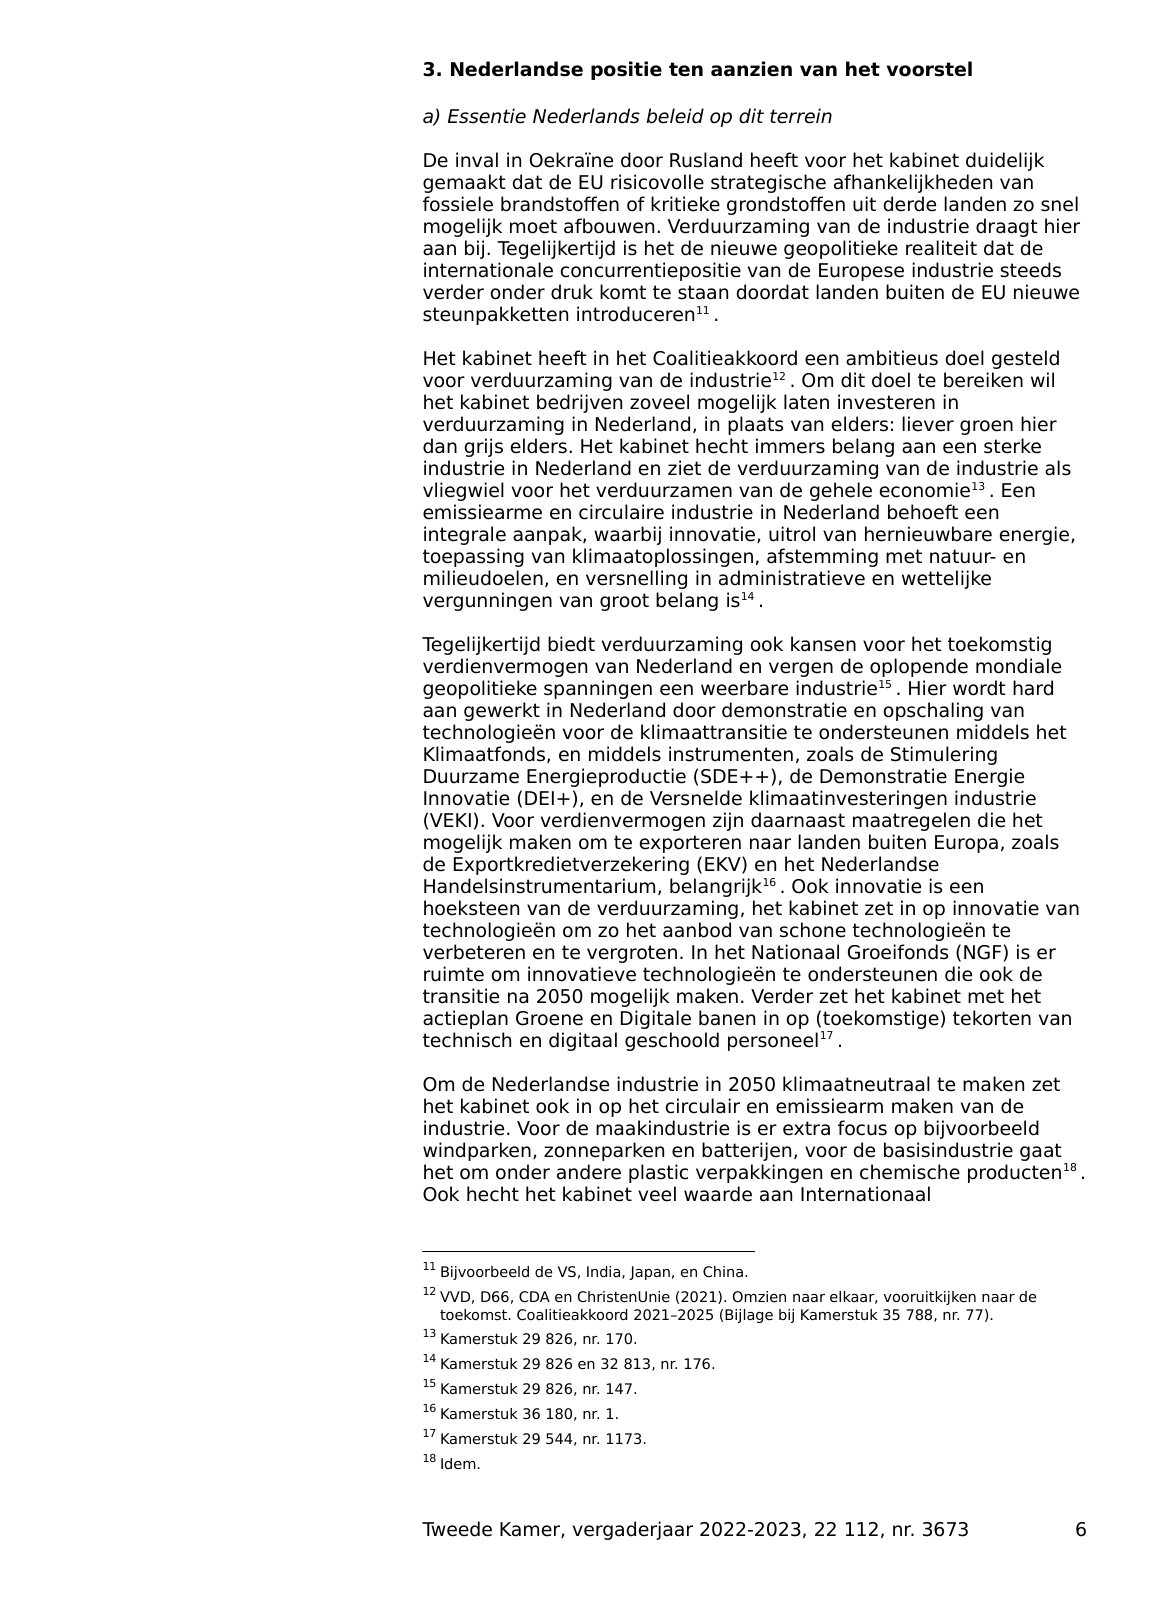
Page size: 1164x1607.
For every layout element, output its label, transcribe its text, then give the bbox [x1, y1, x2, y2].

text Kamerstuk 36 180, nr. 1. [422, 1402, 1087, 1424]
text Het kabinet heeft in het Coalitieakkoord een ambitieus doel gesteld voor verduurzaming van de industrie. Om dit doel te bereiken wil het kabinet bedrijven zoveel mogelijk laten investeren in verduurzaming in Nederland, in plaats van elders: liever groen hier dan grijs elders. Het kabinet hecht immers belang aan een sterke industrie in Nederland en ziet de verduurzaming van de industrie als vliegwiel voor het verduurzamen van de gehele economie. Een emissiearme en circulaire industrie in Nederland behoeft een integrale aanpak, waarbij innovatie, uitrol van hernieuwbare energie, toepassing van klimaatoplossingen, afstemming met natuur- en milieudoelen, en versnelling in administratieve en wettelijke vergunningen van groot belang is. [422, 348, 1087, 612]
text De inval in Oekraïne door Rusland heeft voor het kabinet duidelijk gemaakt dat de EU risicovolle strategische afhankelijkheden van fossiele brandstoffen of kritieke grondstoffen uit derde landen zo snel mogelijk moet afbouwen. Verduurzaming van de industrie draagt hier aan bij. Tegelijkertijd is het de nieuwe geopolitieke realiteit dat de internationale concurrentiepositie van de Europese industrie steeds verder onder druk komt te staan doordat landen buiten de EU nieuwe steunpakketten introduceren. [422, 150, 1087, 326]
subtitle a) Essentie Nederlands beleid op dit terrein [422, 106, 1087, 128]
text Bijvoorbeeld de VS, India, Japan, en China. [422, 1260, 1087, 1282]
text Kamerstuk 29 826, nr. 147. [422, 1377, 1087, 1399]
text Kamerstuk 29 826 en 32 813, nr. 176. [422, 1352, 1087, 1374]
text Idem. [422, 1452, 1087, 1474]
text Kamerstuk 29 826, nr. 170. [422, 1327, 1087, 1349]
subtitle 3. Nederlandse positie ten aanzien van het voorstel [422, 59, 1087, 81]
text VVD, D66, CDA en ChristenUnie (2021). Omzien naar elkaar, vooruitkijken naar de toekomst. Coalitieakkoord 2021–2025 (Bijlage bij Kamerstuk 35 788, nr. 77). [422, 1285, 1087, 1324]
text Kamerstuk 29 544, nr. 1173. [422, 1427, 1087, 1449]
text Om de Nederlandse industrie in 2050 klimaatneutraal te maken zet het kabinet ook in op het circulair en emissiearm maken van de industrie. Voor de maakindustrie is er extra focus op bijvoorbeeld windparken, zonneparken en batterijen, voor de basisindustrie gaat het om onder andere plastic verpakkingen en chemische producten. Ook hecht het kabinet veel waarde aan Internationaal [422, 1074, 1087, 1206]
text Tegelijkertijd biedt verduurzaming ook kansen voor het toekomstig verdienvermogen van Nederland en vergen de oplopende mondiale geopolitieke spanningen een weerbare industrie. Hier wordt hard aan gewerkt in Nederland door demonstratie en opschaling van technologieën voor de klimaattransitie te ondersteunen middels het Klimaatfonds, en middels instrumenten, zoals de Stimulering Duurzame Energieproductie (SDE++), de Demonstratie Energie Innovatie (DEI+), en de Versnelde klimaatinvesteringen industrie (VEKI). Voor verdienvermogen zijn daarnaast maatregelen die het mogelijk maken om te exporteren naar landen buiten Europa, zoals de Exportkredietverzekering (EKV) en het Nederlandse Handelsinstrumentarium, belangrijk. Ook innovatie is een hoeksteen van de verduurzaming, het kabinet zet in op innovatie van technologieën om zo het aanbod van schone technologieën te verbeteren en te vergroten. In het Nationaal Groeifonds (NGF) is er ruimte om innovatieve technologieën te ondersteunen die ook de transitie na 2050 mogelijk maken. Verder zet het kabinet met het actieplan Groene en Digitale banen in op (toekomstige) tekorten van technisch en digitaal geschoold personeel. [422, 634, 1087, 1052]
